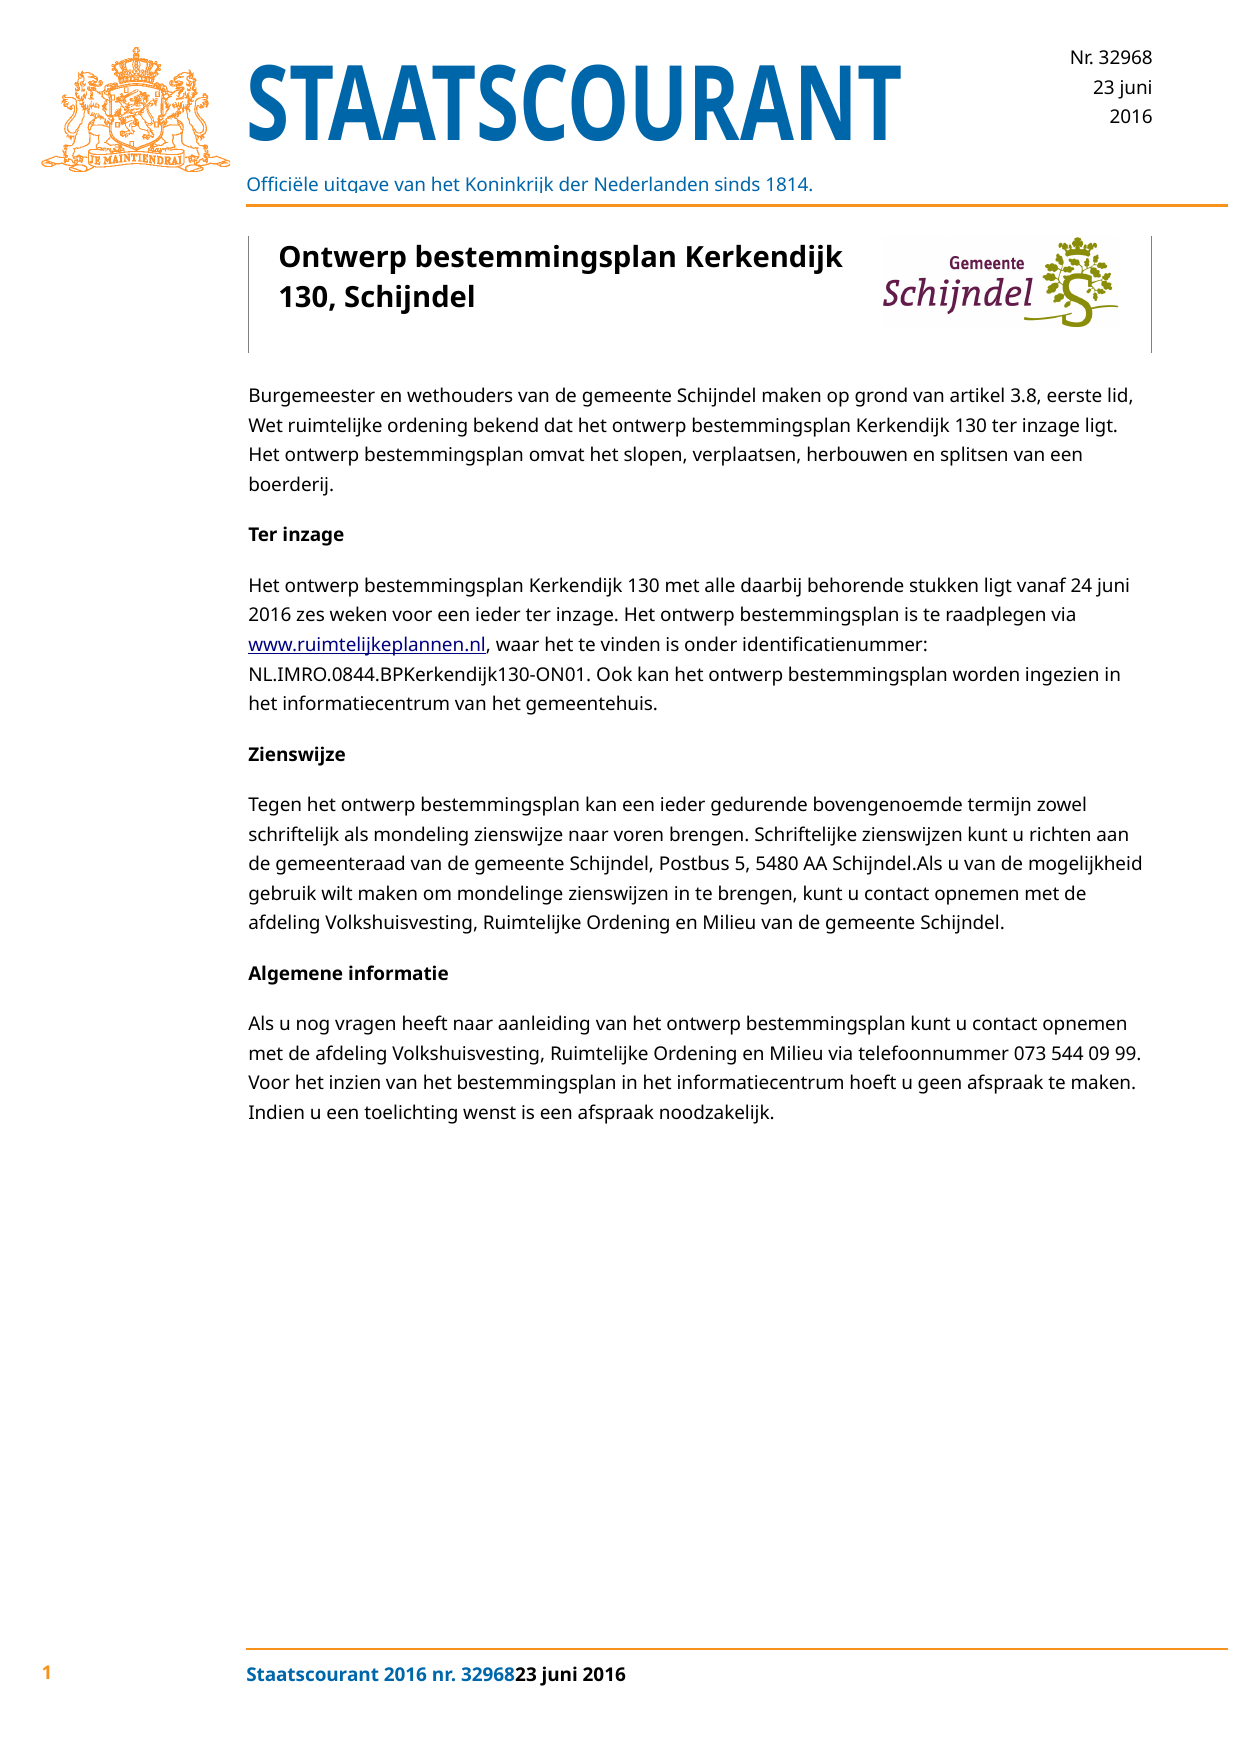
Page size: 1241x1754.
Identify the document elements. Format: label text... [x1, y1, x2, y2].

text Als u nog vragen heeft naar aanleiding van het ontwerp bestemmingsplan kunt u contact opnemen met de afdeling Volkshuisvesting, Ruimtelijke Ordening en Milieu via telefoonnummer 073 544 09 99. Voor het inzien van het bestemmingsplan in het informatiecentrum hoeft u geen afspraak te maken. Indien u een toelichting wenst is een afspraak noodzakelijk. [248, 1010, 1152, 1125]
text Burgemeester en wethouders van de gemeente Schijndel maken op grond van artikel 3.8, eerste lid, Wet ruimtelijke ordening bekend dat het ontwerp bestemmingsplan Kerkendijk 130 ter inzage ligt. Het ontwerp bestemmingsplan omvat het slopen, verplaatsen, herbouwen en splitsen van een boerderij. [248, 382, 1152, 497]
table_header [850, 236, 1151, 353]
text Ter inzage [248, 522, 1152, 547]
text Tegen het ontwerp bestemmingsplan kan een ieder gedurende bovengenoemde termijn zowel schriftelijk als mondeling zienswijze naar voren brengen. Schriftelijke zienswijzen kunt u richten aan de gemeenteraad van de gemeente Schijndel, Postbus 5, 5480 AA Schijndel.Als u van de mogelijkheid gebruik wilt maken om mondelinge zienswijzen in te brengen, kunt u contact opnemen met de afdeling Volkshuisvesting, Ruimtelijke Ordening en Milieu van de gemeente Schijndel. [248, 791, 1152, 935]
text Het ontwerp bestemmingsplan Kerkendijk 130 met alle daarbij behorende stukken ligt vanaf 24 juni 2016 zes weken voor een ieder ter inzage. Het ontwerp bestemmingsplan is te raadplegen via www.ruimtelijkeplannen.nl, waar het te vinden is onder identificatienummer: NL.IMRO.0844.BPKerkendijk130-ON01. Ook kan het ontwerp bestemmingsplan worden ingezien in het informatiecentrum van het gemeentehuis. [248, 572, 1152, 716]
text Zienswijze [248, 741, 1152, 766]
text Algemene informatie [248, 960, 1152, 986]
picture [41, 47, 231, 172]
table_header Ontwerp bestemmingsplan Kerkendijk 130, Schijndel [249, 236, 850, 353]
picture [882, 236, 1119, 328]
